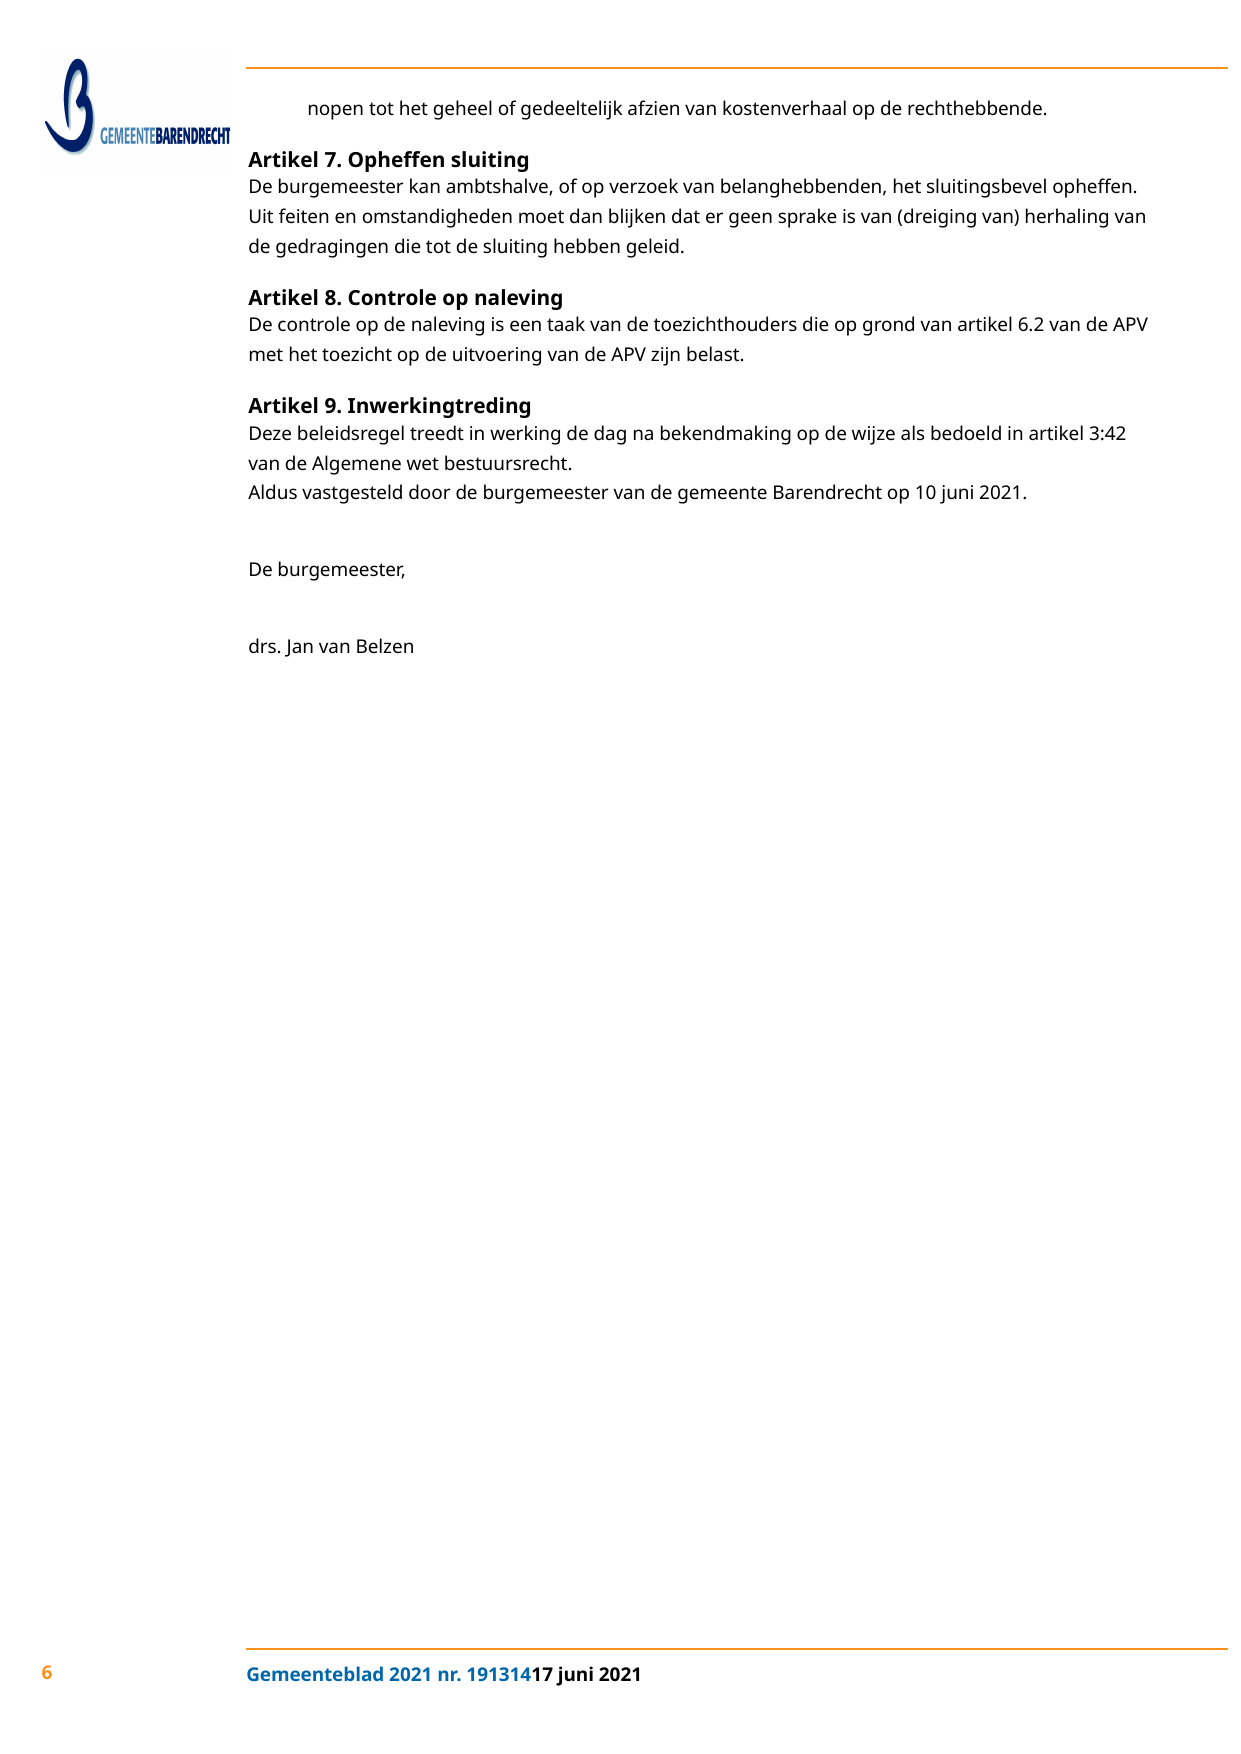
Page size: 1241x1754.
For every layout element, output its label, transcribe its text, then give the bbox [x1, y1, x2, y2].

text Deze beleidsregel treedt in werking de dag na bekendmaking op de wijze als bedoeld in artikel 3:42 van de Algemene wet bestuursrecht. [248, 420, 1152, 475]
picture [41, 47, 231, 172]
text Aldus vastgesteld door de burgemeester van de gemeente Barendrecht op 10 juni 2021. [248, 479, 1152, 505]
text drs. Jan van Belzen [248, 634, 1152, 659]
text Artikel 8. Controle op naleving [248, 283, 1152, 312]
text De burgemeester kan ambtshalve, of op verzoek van belanghebbenden, het sluitingsbevel opheffen. Uit feiten en omstandigheden moet dan blijken dat er geen sprake is van (dreiging van) herhaling van de gedragingen die tot de sluiting hebben geleid. [248, 174, 1152, 258]
text Artikel 9. Inwerkingtreding [248, 392, 1152, 420]
text De burgemeester, [248, 556, 1152, 582]
text Artikel 7. Opheffen sluiting [248, 145, 1152, 174]
list nopen tot het geheel of gedeeltelijk afzien van kostenverhaal op de rechthebbende. [248, 95, 1152, 121]
text De controle op de naleving is een taak van de toezichthouders die op grond van artikel 6.2 van de APV met het toezicht op de uitvoering van de APV zijn belast. [248, 312, 1152, 367]
